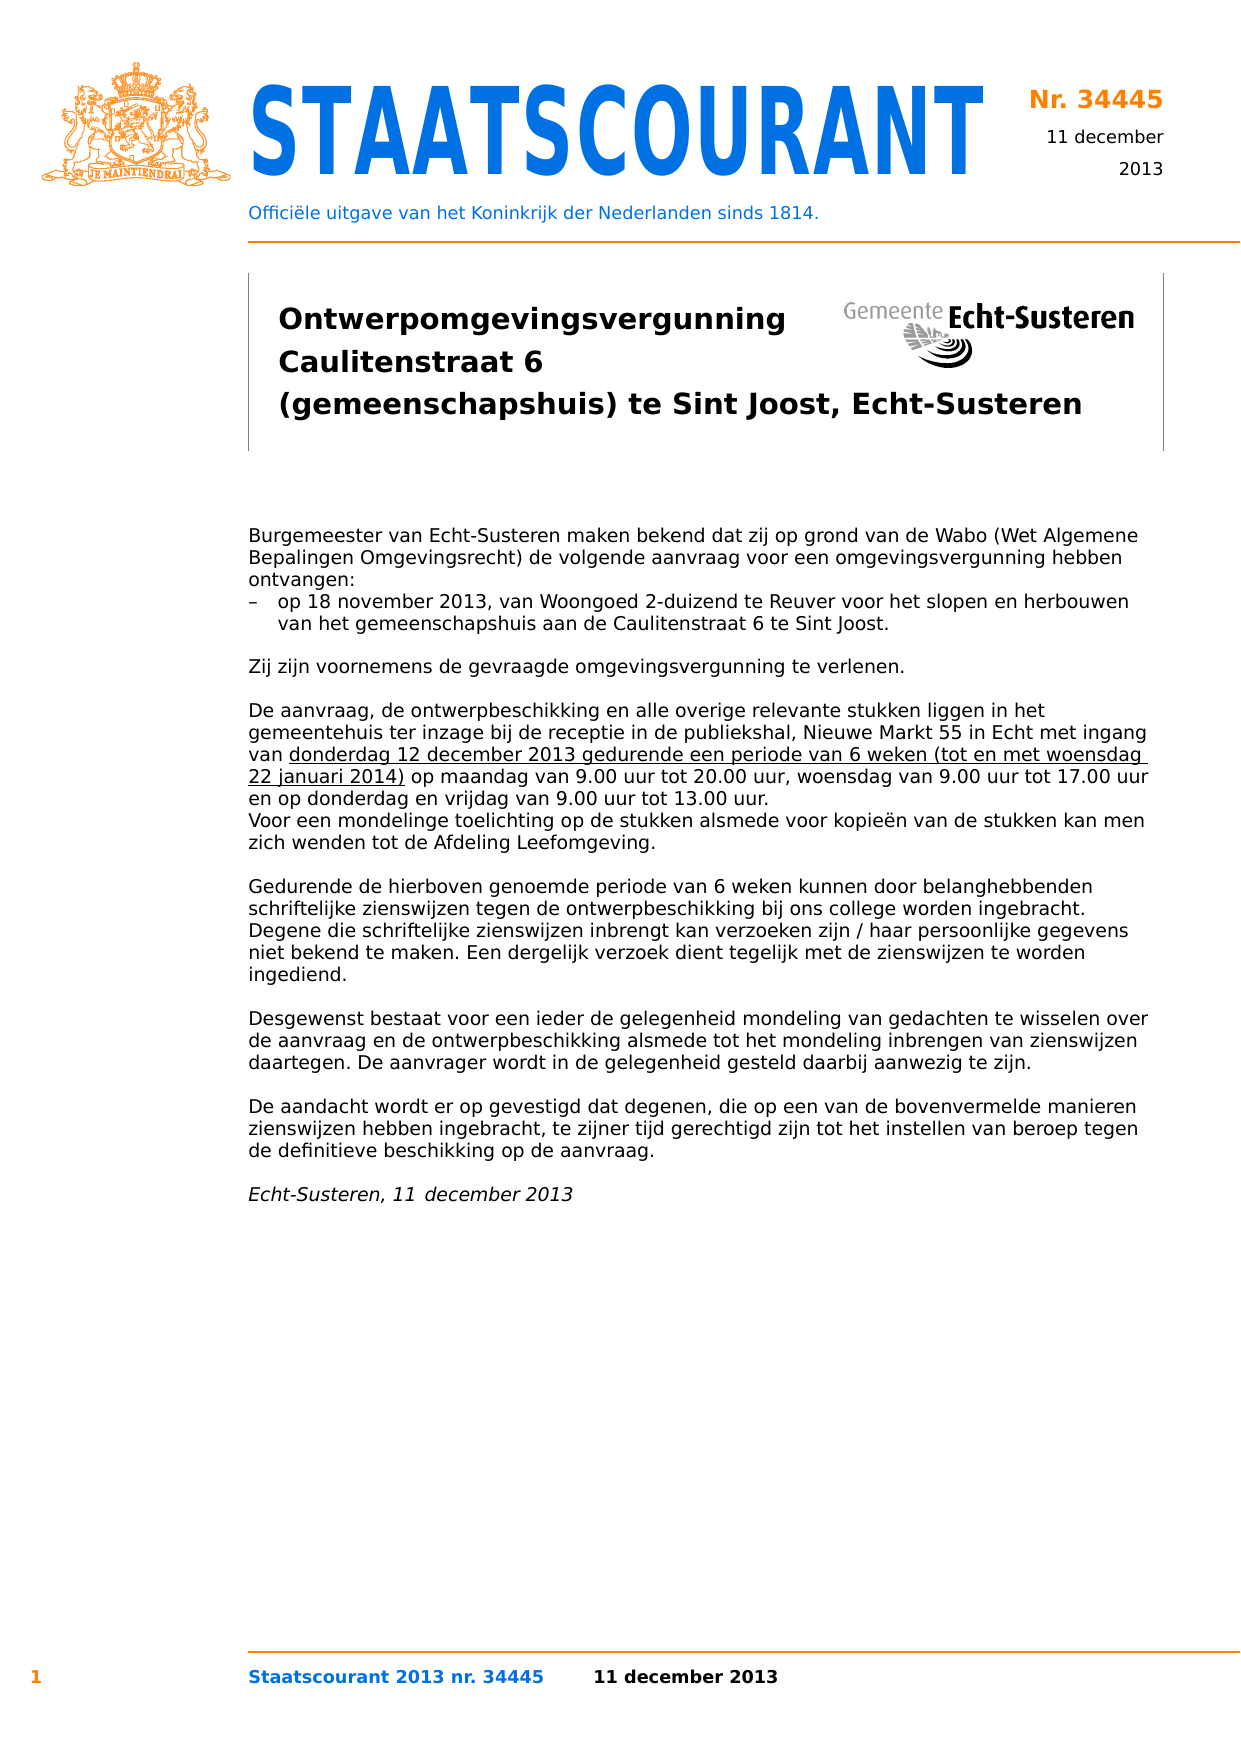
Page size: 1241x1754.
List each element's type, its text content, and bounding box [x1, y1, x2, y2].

text Burgemeester van Echt-Susteren maken bekend dat zij op grond van de Wabo (Wet Algemene Bepalingen Omgevingsrecht) de volgende aanvraag voor een omgevingsvergunning hebben ontvangen: [248, 525, 1163, 591]
text Degene die schriftelijke zienswijzen inbrengt kan verzoeken zijn / haar persoonlijke gegevens niet bekend te maken. Een dergelijk verzoek dient tegelijk met de zienswijzen te worden ingediend. [248, 920, 1163, 986]
picture [844, 302, 1134, 368]
table_header [25, 62, 248, 241]
text Gedurende de hierboven genoemde periode van 6 weken kunnen door belanghebbenden schriftelijke zienswijzen tegen de ontwerpbeschikking bij ons college worden ingebracht. [248, 876, 1163, 920]
text Zij zijn voornemens de gevraagde omgevingsvergunning te verlenen. [248, 656, 1163, 678]
text Desgewenst bestaat voor een ieder de gelegenheid mondeling van gedachten te wisselen over de aanvraag en de ontwerpbeschikking alsmede tot het mondeling inbrengen van zienswijzen daartegen. De aanvrager wordt in de gelegenheid gesteld daarbij aanwezig te zijn. [248, 1008, 1163, 1074]
text Echt-Susteren, 11 december 2013 [248, 1183, 1163, 1205]
text – op 18 november 2013, van Woongoed 2-duizend te Reuver voor het slopen en herbouwen van het gemeenschapshuis aan de Caulitenstraat 6 te Sint Joost. [248, 591, 1163, 634]
table_cell 2013 [998, 153, 1240, 203]
table_cell Officiële uitgave van het Koninkrijk der Nederlanden sinds 1814. [248, 203, 1240, 241]
text Voor een mondelinge toelichting op de stukken alsmede voor kopieën van de stukken kan men zich wenden tot de Afdeling Leefomgeving. [248, 810, 1163, 854]
text De aandacht wordt er op gevestigd dat degenen, die op een van de bovenvermelde manieren zienswijzen hebben ingebracht, te zijner tijd gerechtigd zijn tot het instellen van beroep tegen de definitieve beschikking op de aanvraag. [248, 1096, 1163, 1162]
table_header Nr. 34445 [998, 62, 1240, 121]
subtitle Ontwerpomgevingsvergunning Caulitenstraat 6 (gemeenschapshuis) te Sint Joost, Echt-Susteren [249, 273, 1163, 451]
table_header STAATSCOURANT [248, 62, 998, 203]
text De aanvraag, de ontwerpbeschikking en alle overige relevante stukken liggen in het gemeentehuis ter inzage bij de receptie in de publiekshal, Nieuwe Markt 55 in Echt met ingang van donderdag 12 december 2013 gedurende een periode van 6 weken (tot en met woensdag 22 januari 2014) op maandag van 9.00 uur tot 20.00 uur, woensdag van 9.00 uur tot 17.00 uur en op donderdag en vrijdag van 9.00 uur tot 13.00 uur. [248, 700, 1163, 810]
table_cell 11 december [998, 121, 1240, 153]
picture [41, 62, 231, 186]
